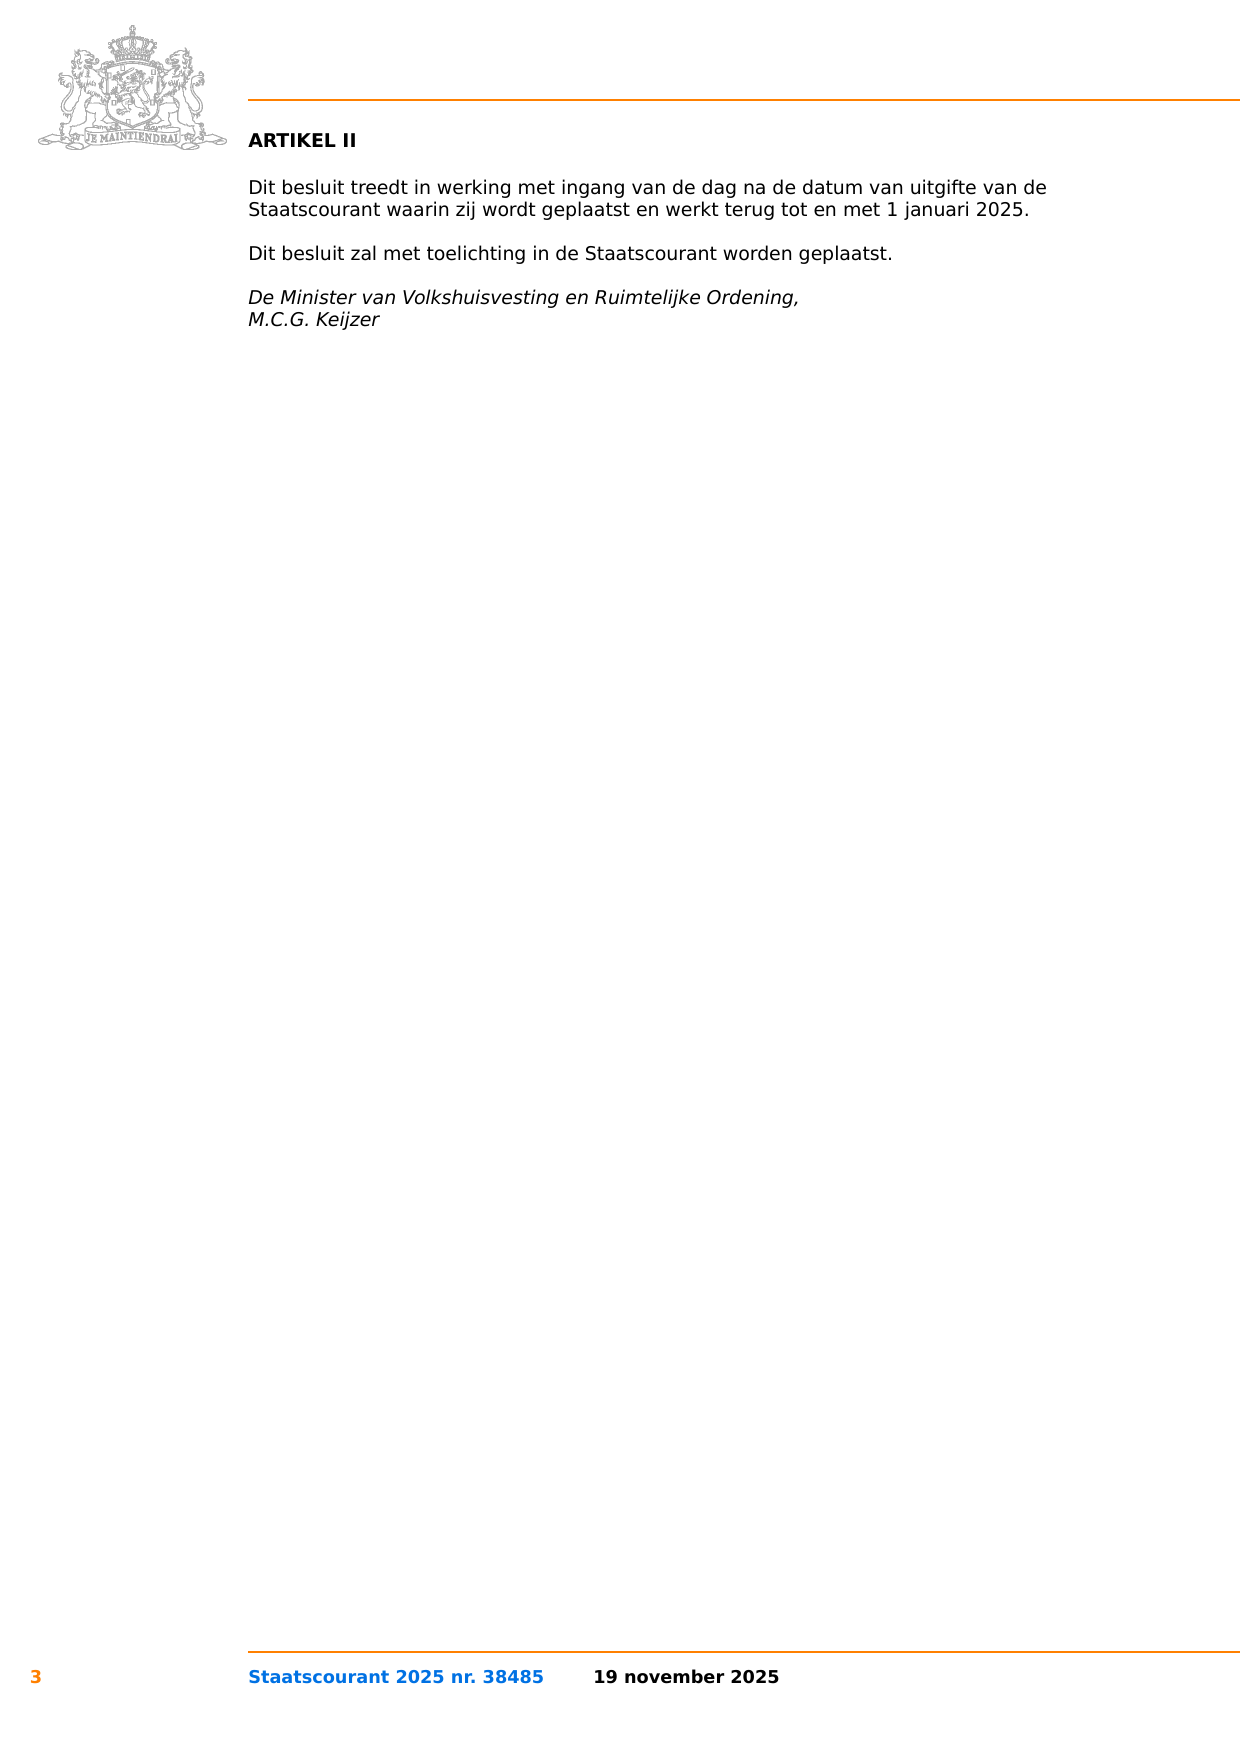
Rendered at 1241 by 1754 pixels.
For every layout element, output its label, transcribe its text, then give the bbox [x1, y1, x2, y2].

subtitle ARTIKEL II [248, 130, 1163, 152]
picture [38, 25, 227, 150]
text Dit besluit treedt in werking met ingang van de dag na de datum van uitgifte van de Staatscourant waarin zij wordt geplaatst en werkt terug tot en met 1 januari 2025. [248, 177, 1163, 221]
text De Minister van Volkshuisvesting en Ruimtelijke Ordening, M.C.G. Keijzer [248, 287, 1163, 331]
text Dit besluit zal met toelichting in de Staatscourant worden geplaatst. [248, 243, 1163, 265]
